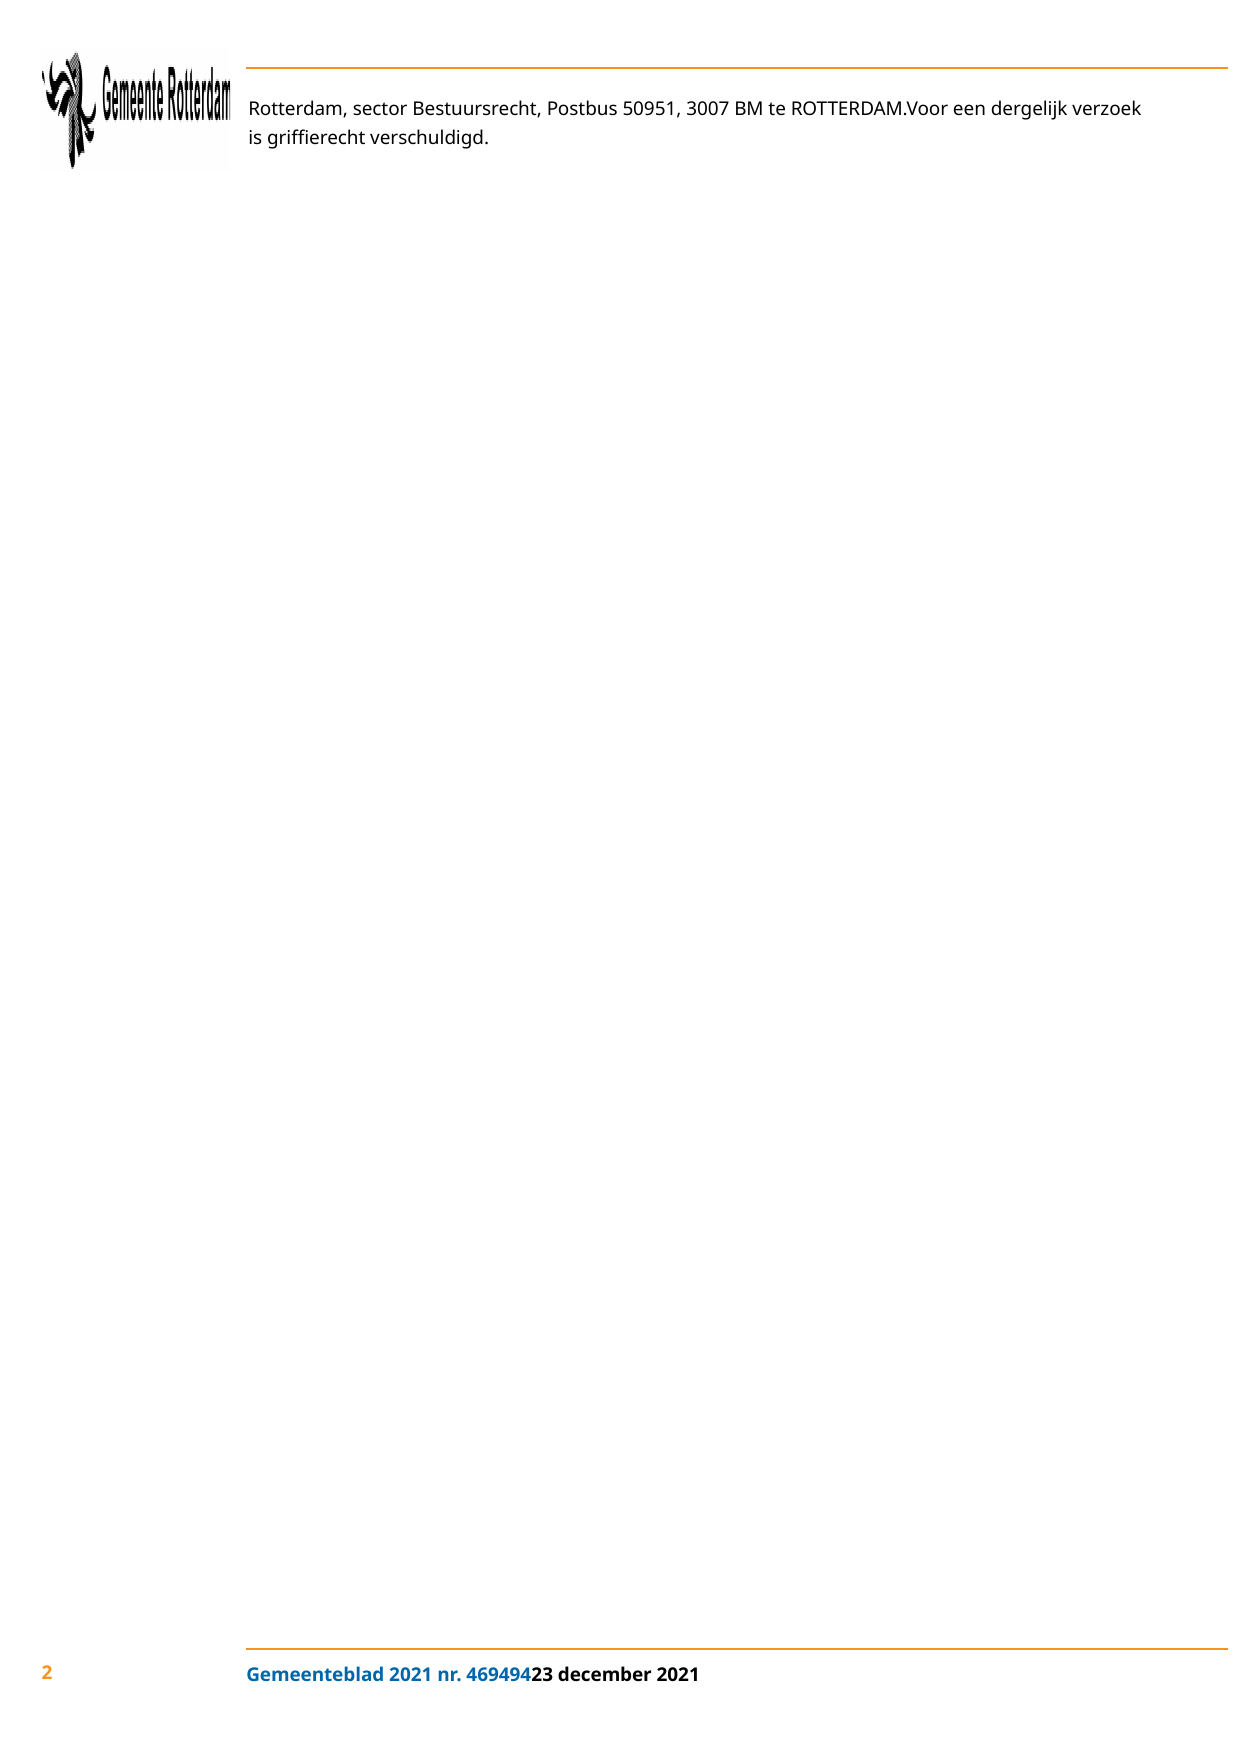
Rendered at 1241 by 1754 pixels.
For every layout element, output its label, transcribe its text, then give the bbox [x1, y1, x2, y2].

picture [41, 47, 231, 172]
text Rotterdam, sector Bestuursrecht, Postbus 50951, 3007 BM te ROTTERDAM.Voor een dergelijk verzoek is griffierecht verschuldigd. [248, 95, 1152, 150]
